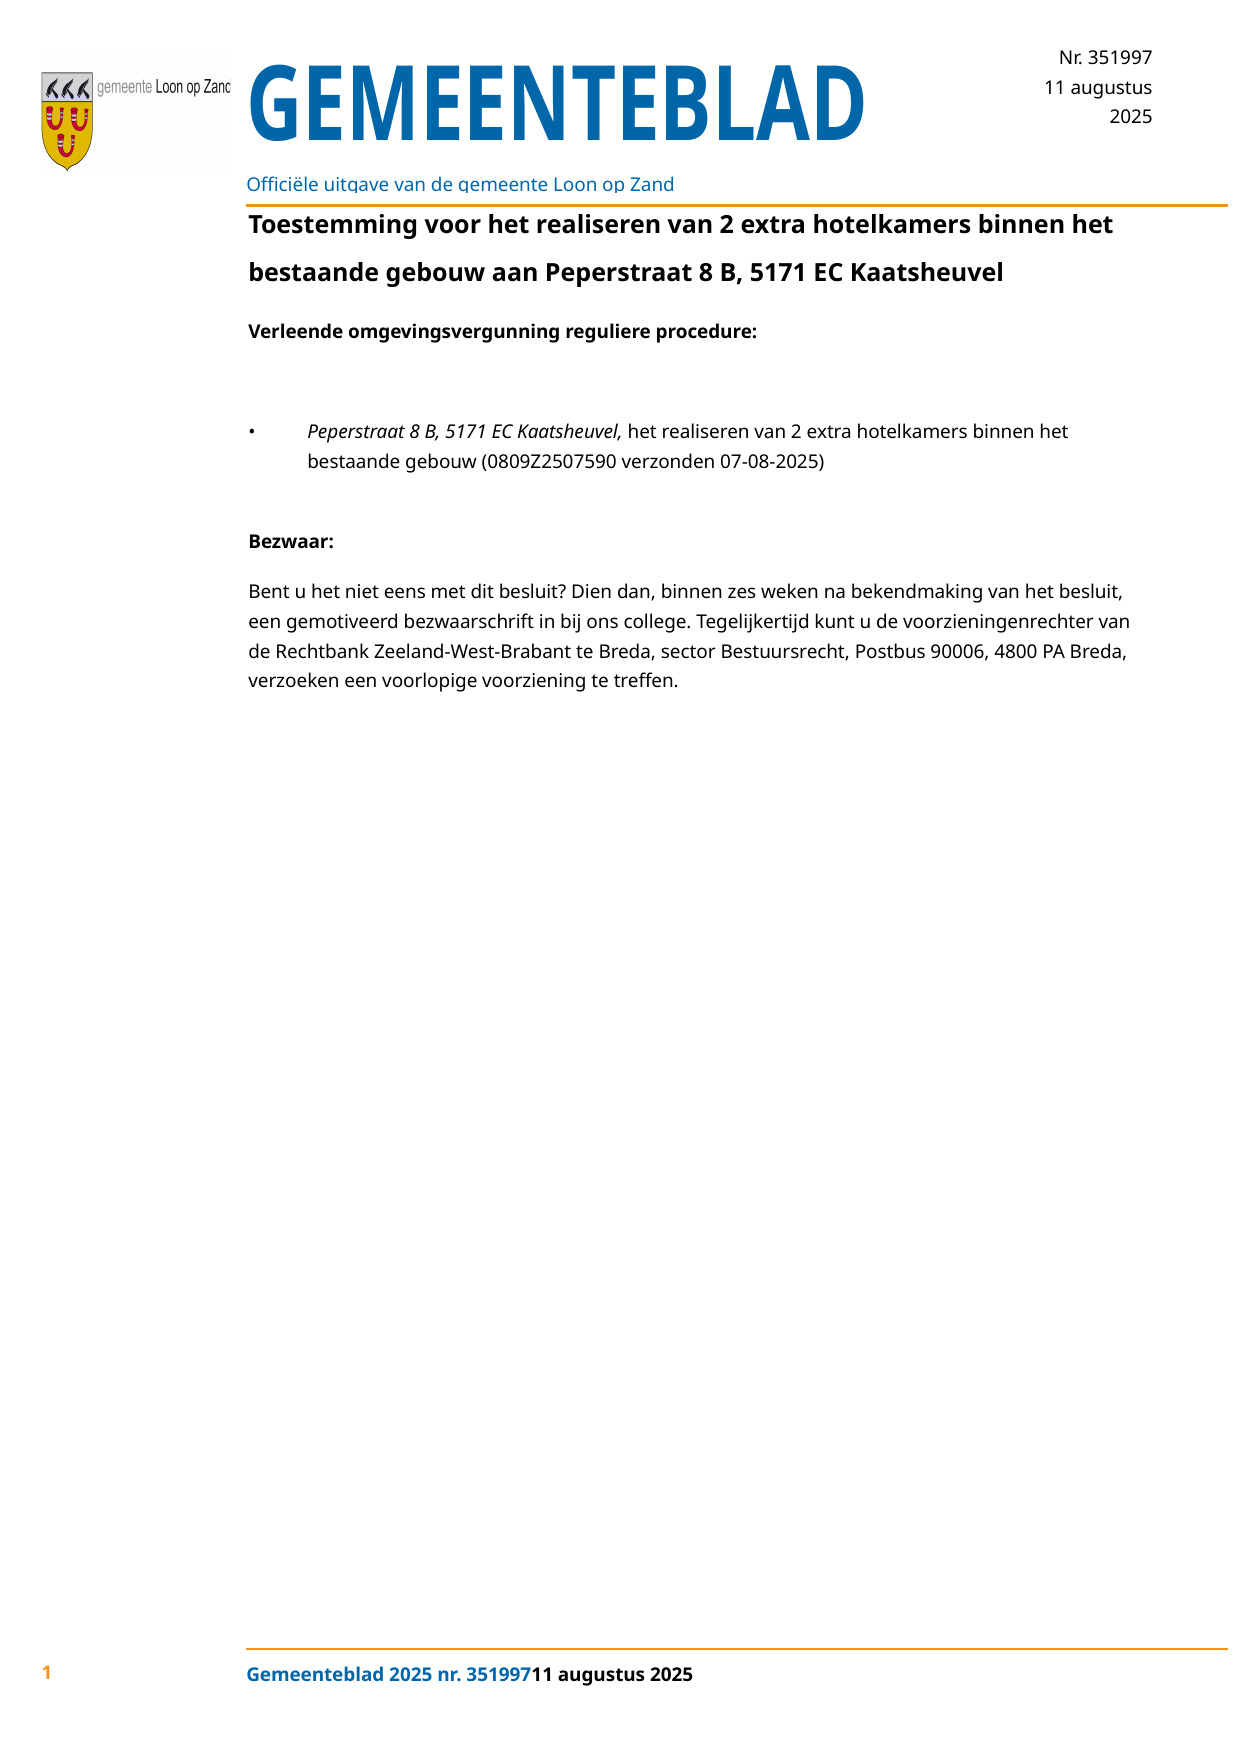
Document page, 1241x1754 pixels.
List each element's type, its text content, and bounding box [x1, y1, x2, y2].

text Toestemming voor het realiseren van 2 extra hotelkamers binnen het bestaande gebouw aan Peperstraat 8 B, 5171 EC Kaatsheuvel [248, 207, 1152, 288]
picture [41, 47, 231, 172]
list Peperstraat 8 B, 5171 EC Kaatsheuvel, het realiseren van 2 extra hotelkamers binnen het bestaande gebouw (0809Z2507590 verzonden 07-08-2025) [248, 419, 1152, 474]
text Bezwaar: [248, 528, 1152, 554]
text Verleende omgevingsvergunning reguliere procedure: [248, 318, 1152, 344]
text Bent u het niet eens met dit besluit? Dien dan, binnen zes weken na bekendmaking van het besluit, een gemotiveerd bezwaarschrift in bij ons college. Tegelijkertijd kunt u de voorzieningenrechter van de Rechtbank Zeeland-West-Brabant te Breda, sector Bestuursrecht, Postbus 90006, 4800 PA Breda, verzoeken een voorlopige voorziening te treffen. [248, 579, 1152, 693]
